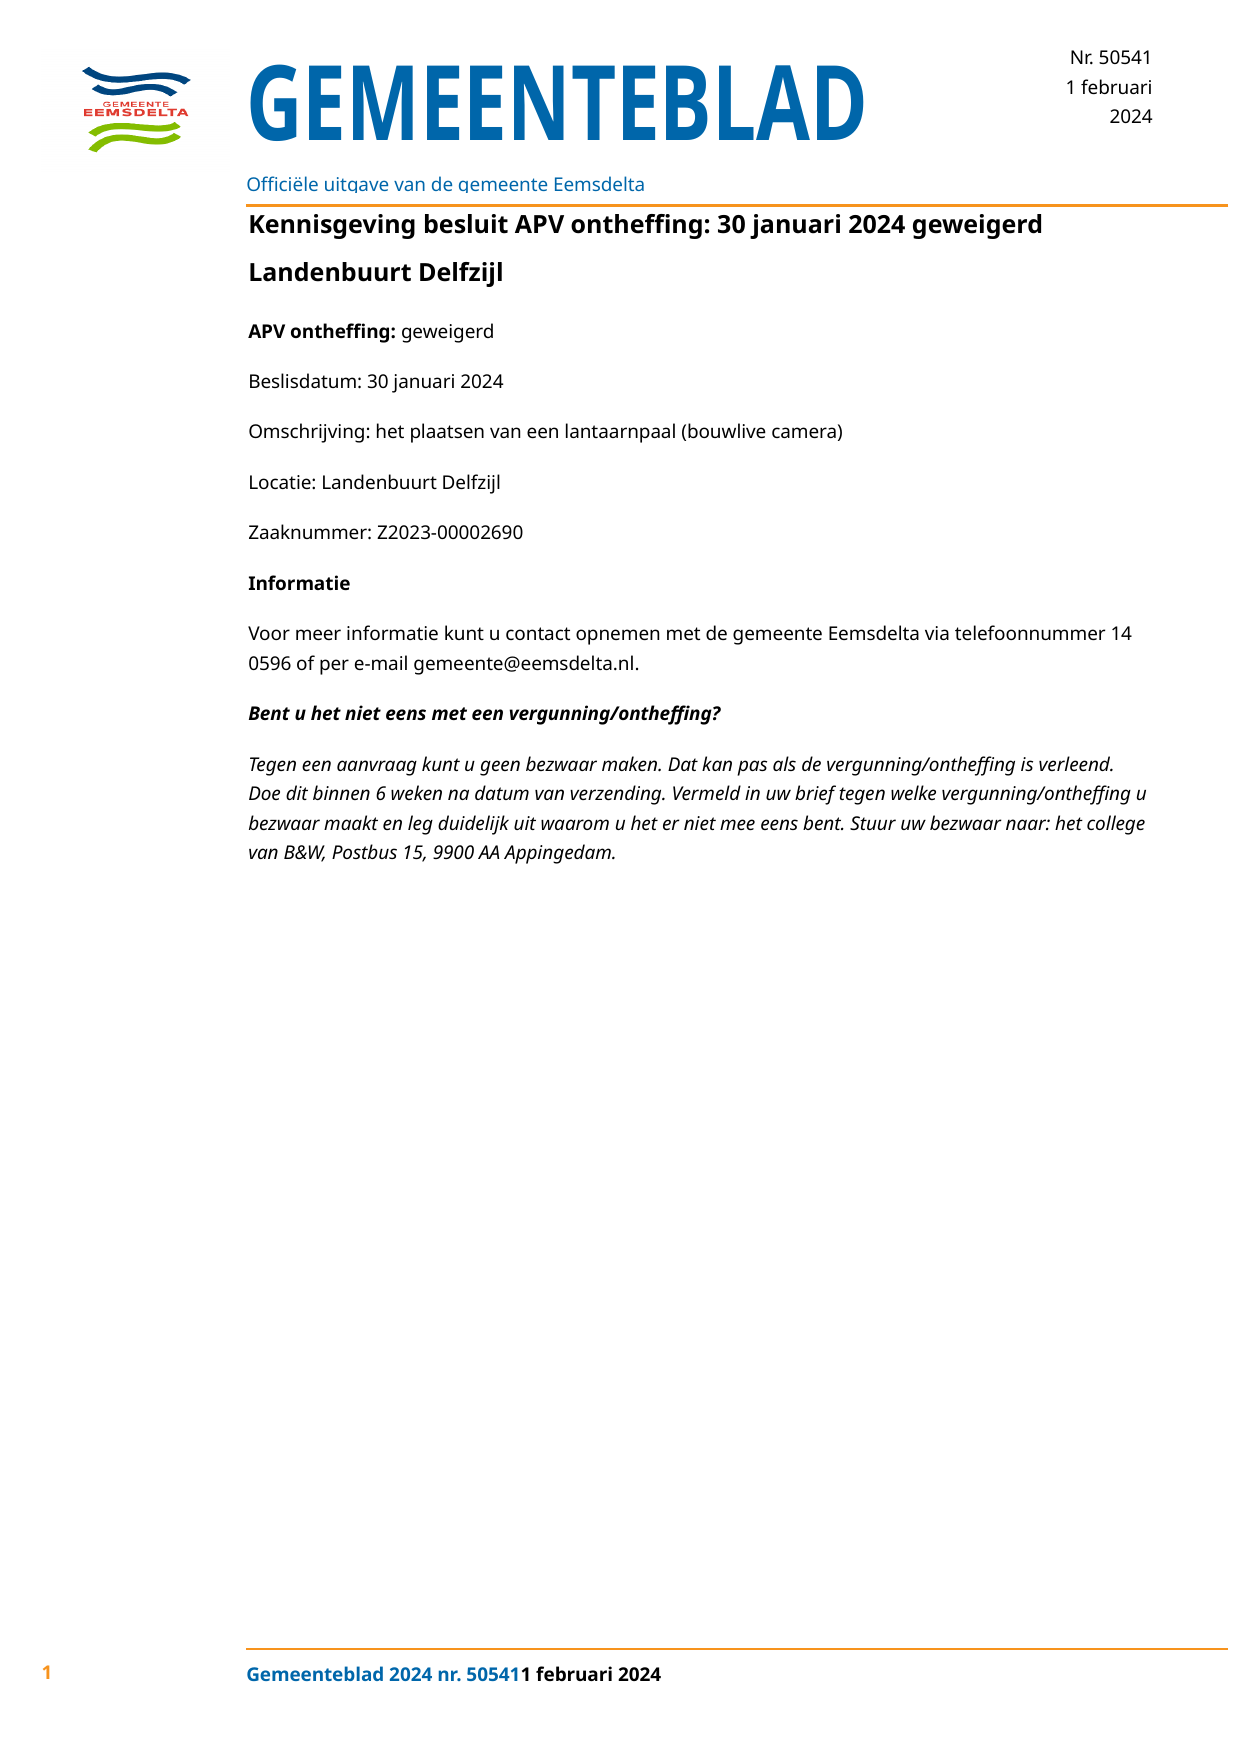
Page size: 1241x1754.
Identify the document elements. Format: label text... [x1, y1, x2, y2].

text APV ontheffing: geweigerd [248, 318, 1152, 344]
text Tegen een aanvraag kunt u geen bezwaar maken. Dat kan pas als de vergunning/ontheffing is verleend. Doe dit binnen 6 weken na datum van verzending. Vermeld in uw brief tegen welke vergunning/ontheffing u bezwaar maakt en leg duidelijk uit waarom u het er niet mee eens bent. Stuur uw bezwaar naar: het college van B&W, Postbus 15, 9900 AA Appingedam. [248, 751, 1152, 865]
text Beslisdatum: 30 januari 2024 [248, 368, 1152, 394]
text Informatie [248, 570, 1152, 596]
text Kennisgeving besluit APV ontheffing: 30 januari 2024 geweigerd Landenbuurt Delfzijl [248, 207, 1152, 288]
text Omschrijving: het plaatsen van een lantaarnpaal (bouwlive camera) [248, 419, 1152, 444]
text Locatie: Landenbuurt Delfzijl [248, 469, 1152, 495]
picture [41, 47, 231, 172]
text Bent u het niet eens met een vergunning/ontheffing? [248, 700, 1152, 726]
text Zaaknummer: Z2023-00002690 [248, 519, 1152, 545]
text Voor meer informatie kunt u contact opnemen met de gemeente Eemsdelta via telefoonnummer 14 0596 of per e-mail gemeente@eemsdelta.nl. [248, 620, 1152, 676]
